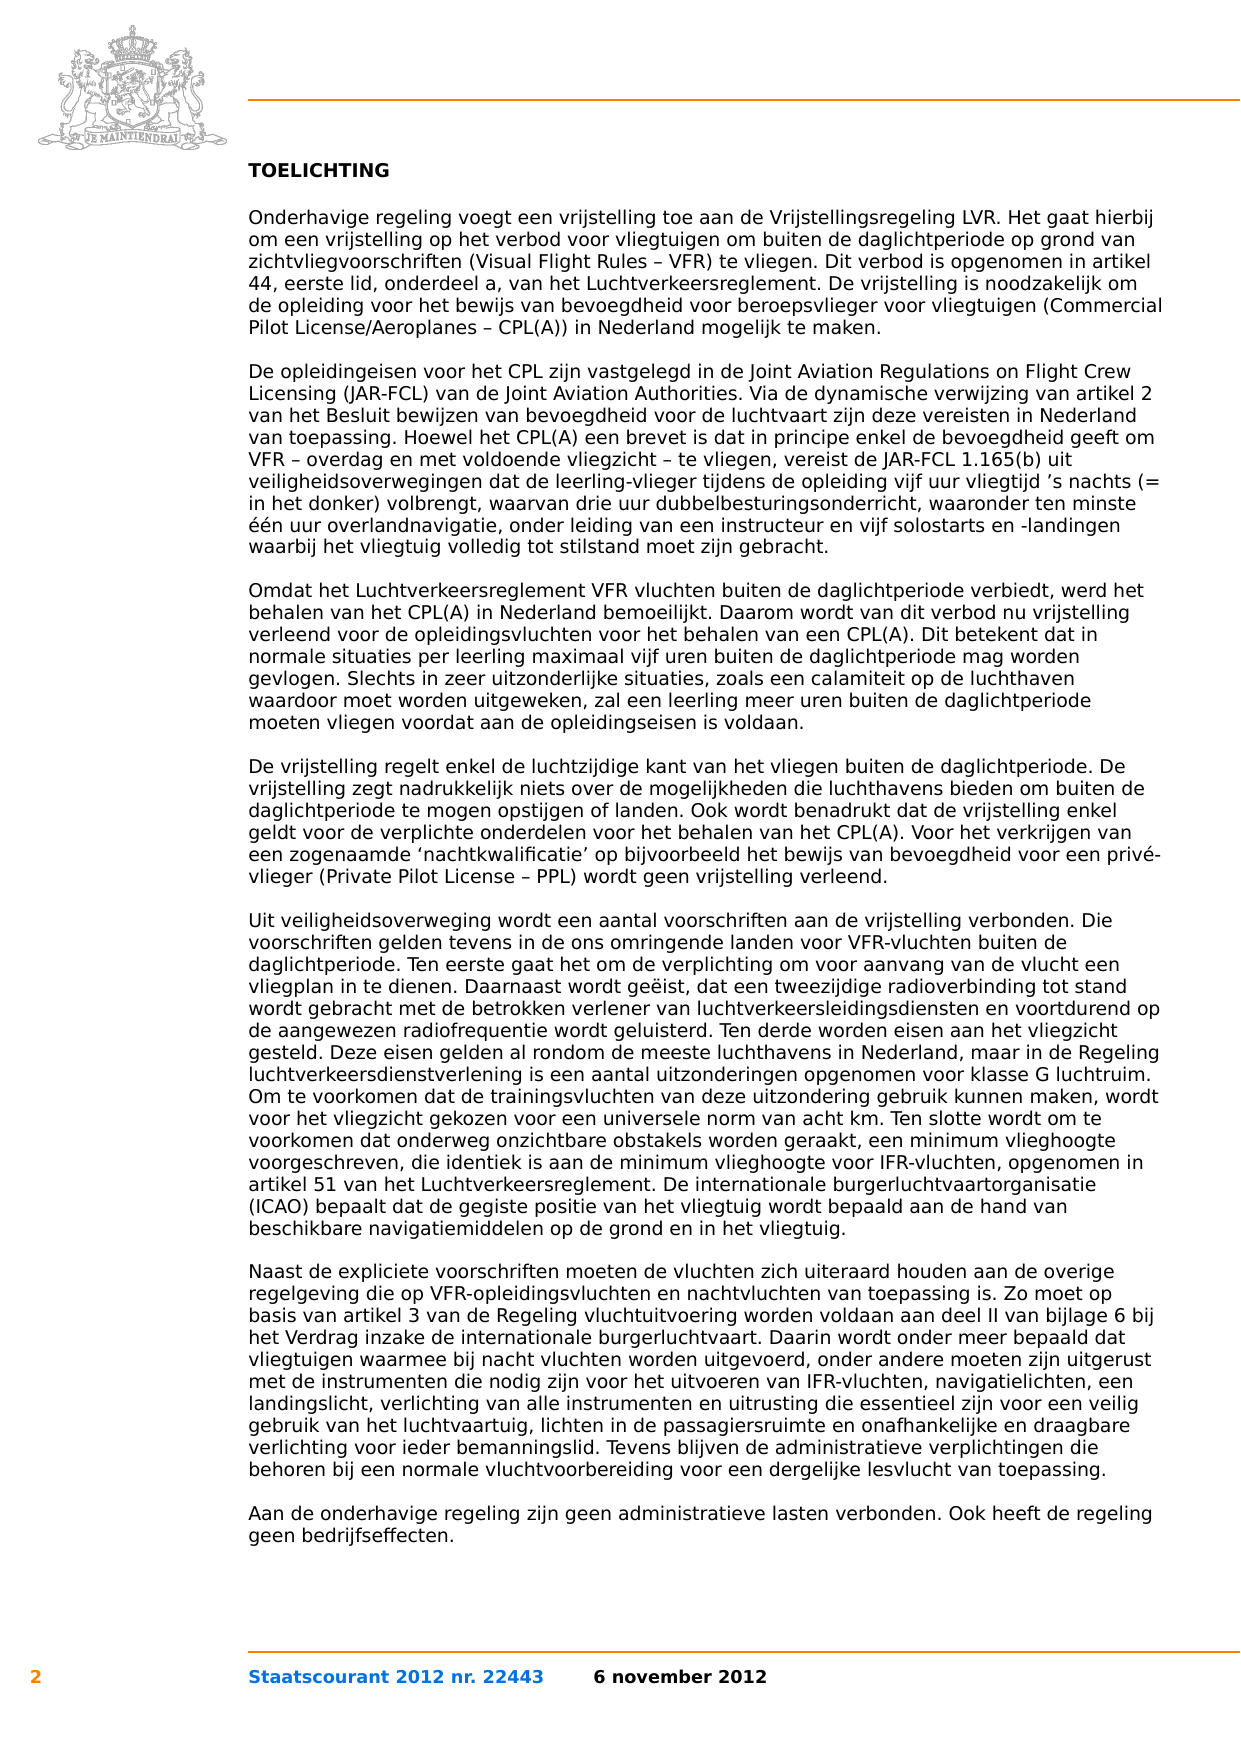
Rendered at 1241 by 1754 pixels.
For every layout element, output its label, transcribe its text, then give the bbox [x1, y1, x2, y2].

text Uit veiligheidsoverweging wordt een aantal voorschriften aan de vrijstelling verbonden. Die voorschriften gelden tevens in de ons omringende landen voor VFR-vluchten buiten de daglichtperiode. Ten eerste gaat het om de verplichting om voor aanvang van de vlucht een vliegplan in te dienen. Daarnaast wordt geëist, dat een tweezijdige radioverbinding tot stand wordt gebracht met de betrokken verlener van luchtverkeersleidingsdiensten en voortdurend op de aangewezen radiofrequentie wordt geluisterd. Ten derde worden eisen aan het vliegzicht gesteld. Deze eisen gelden al rondom de meeste luchthavens in Nederland, maar in de Regeling luchtverkeersdienstverlening is een aantal uitzonderingen opgenomen voor klasse G luchtruim. Om te voorkomen dat de trainingsvluchten van deze uitzondering gebruik kunnen maken, wordt voor het vliegzicht gekozen voor een universele norm van acht km. Ten slotte wordt om te voorkomen dat onderweg onzichtbare obstakels worden geraakt, een minimum vlieghoogte voorgeschreven, die identiek is aan de minimum vlieghoogte voor IFR-vluchten, opgenomen in artikel 51 van het Luchtverkeersreglement. De internationale burgerluchtvaartorganisatie (ICAO) bepaalt dat de gegiste positie van het vliegtuig wordt bepaald aan de hand van beschikbare navigatiemiddelen op de grond en in het vliegtuig. [248, 910, 1163, 1239]
text Aan de onderhavige regeling zijn geen administratieve lasten verbonden. Ook heeft de regeling geen bedrijfseffecten. [248, 1503, 1163, 1547]
subtitle TOELICHTING [248, 160, 1163, 182]
text Naast de expliciete voorschriften moeten de vluchten zich uiteraard houden aan de overige regelgeving die op VFR-opleidingsvluchten en nachtvluchten van toepassing is. Zo moet op basis van artikel 3 van de Regeling vluchtuitvoering worden voldaan aan deel II van bijlage 6 bij het Verdrag inzake de internationale burgerluchtvaart. Daarin wordt onder meer bepaald dat vliegtuigen waarmee bij nacht vluchten worden uitgevoerd, onder andere moeten zijn uitgerust met de instrumenten die nodig zijn voor het uitvoeren van IFR-vluchten, navigatielichten, een landingslicht, verlichting van alle instrumenten en uitrusting die essentieel zijn voor een veilig gebruik van het luchtvaartuig, lichten in de passagiersruimte en onafhankelijke en draagbare verlichting voor ieder bemanningslid. Tevens blijven de administratieve verplichtingen die behoren bij een normale vluchtvoorbereiding voor een dergelijke lesvlucht van toepassing. [248, 1261, 1163, 1481]
text Omdat het Luchtverkeersreglement VFR vluchten buiten de daglichtperiode verbiedt, werd het behalen van het CPL(A) in Nederland bemoeilijkt. Daarom wordt van dit verbod nu vrijstelling verleend voor de opleidingsvluchten voor het behalen van een CPL(A). Dit betekent dat in normale situaties per leerling maximaal vijf uren buiten de daglichtperiode mag worden gevlogen. Slechts in zeer uitzonderlijke situaties, zoals een calamiteit op de luchthaven waardoor moet worden uitgeweken, zal een leerling meer uren buiten de daglichtperiode moeten vliegen voordat aan de opleidingseisen is voldaan. [248, 580, 1163, 734]
text De opleidingeisen voor het CPL zijn vastgelegd in de Joint Aviation Regulations on Flight Crew Licensing (JAR-FCL) van de Joint Aviation Authorities. Via de dynamische verwijzing van artikel 2 van het Besluit bewijzen van bevoegdheid voor de luchtvaart zijn deze vereisten in Nederland van toepassing. Hoewel het CPL(A) een brevet is dat in principe enkel de bevoegdheid geeft om VFR – overdag en met voldoende vliegzicht – te vliegen, vereist de JAR-FCL 1.165(b) uit veiligheidsoverwegingen dat de leerling-vlieger tijdens de opleiding vijf uur vliegtijd ’s nachts (= in het donker) volbrengt, waarvan drie uur dubbelbesturingsonderricht, waaronder ten minste één uur overlandnavigatie, onder leiding van een instructeur en vijf solostarts en -landingen waarbij het vliegtuig volledig tot stilstand moet zijn gebracht. [248, 361, 1163, 558]
text De vrijstelling regelt enkel de luchtzijdige kant van het vliegen buiten de daglichtperiode. De vrijstelling zegt nadrukkelijk niets over de mogelijkheden die luchthavens bieden om buiten de daglichtperiode te mogen opstijgen of landen. Ook wordt benadrukt dat de vrijstelling enkel geldt voor de verplichte onderdelen voor het behalen van het CPL(A). Voor het verkrijgen van een zogenaamde ‘nachtkwalificatie’ op bijvoorbeeld het bewijs van bevoegdheid voor een privé-vlieger (Private Pilot License – PPL) wordt geen vrijstelling verleend. [248, 756, 1163, 888]
picture [38, 25, 227, 150]
text Onderhavige regeling voegt een vrijstelling toe aan de Vrijstellingsregeling LVR. Het gaat hierbij om een vrijstelling op het verbod voor vliegtuigen om buiten de daglichtperiode op grond van zichtvliegvoorschriften (Visual Flight Rules – VFR) te vliegen. Dit verbod is opgenomen in artikel 44, eerste lid, onderdeel a, van het Luchtverkeersreglement. De vrijstelling is noodzakelijk om de opleiding voor het bewijs van bevoegdheid voor beroepsvlieger voor vliegtuigen (Commercial Pilot License/Aeroplanes – CPL(A)) in Nederland mogelijk te maken. [248, 207, 1163, 339]
